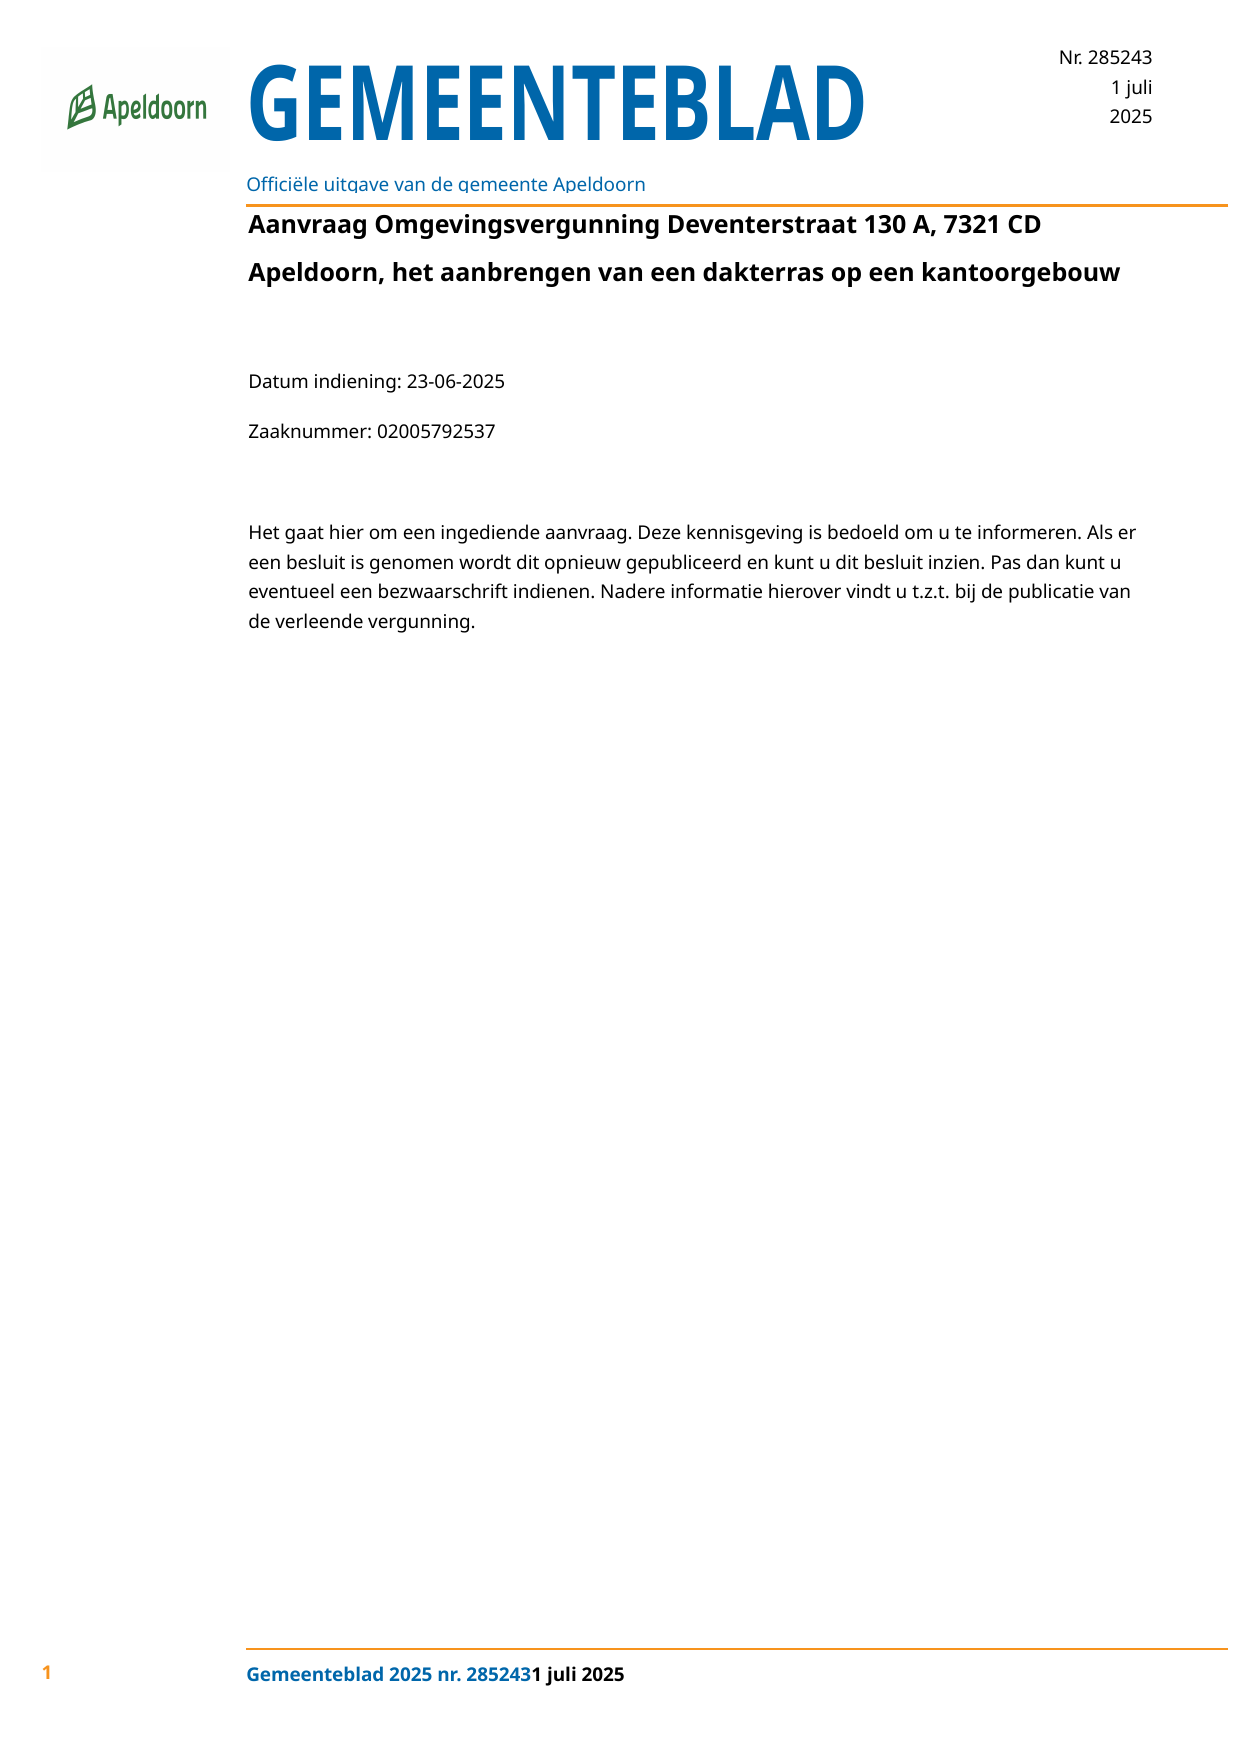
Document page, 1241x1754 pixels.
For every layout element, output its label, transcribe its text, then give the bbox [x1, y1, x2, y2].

picture [41, 47, 231, 172]
text Aanvraag Omgevingsvergunning Deventerstraat 130 A, 7321 CD Apeldoorn, het aanbrengen van een dakterras op een kantoorgebouw [248, 207, 1152, 288]
text Zaaknummer: 02005792537 [248, 419, 1152, 444]
text Het gaat hier om een ingediende aanvraag. Deze kennisgeving is bedoeld om u te informeren. Als er een besluit is genomen wordt dit opnieuw gepubliceerd en kunt u dit besluit inzien. Pas dan kunt u eventueel een bezwaarschrift indienen. Nadere informatie hierover vindt u t.z.t. bij de publicatie van de verleende vergunning. [248, 519, 1152, 634]
text Datum indiening: 23-06-2025 [248, 368, 1152, 394]
